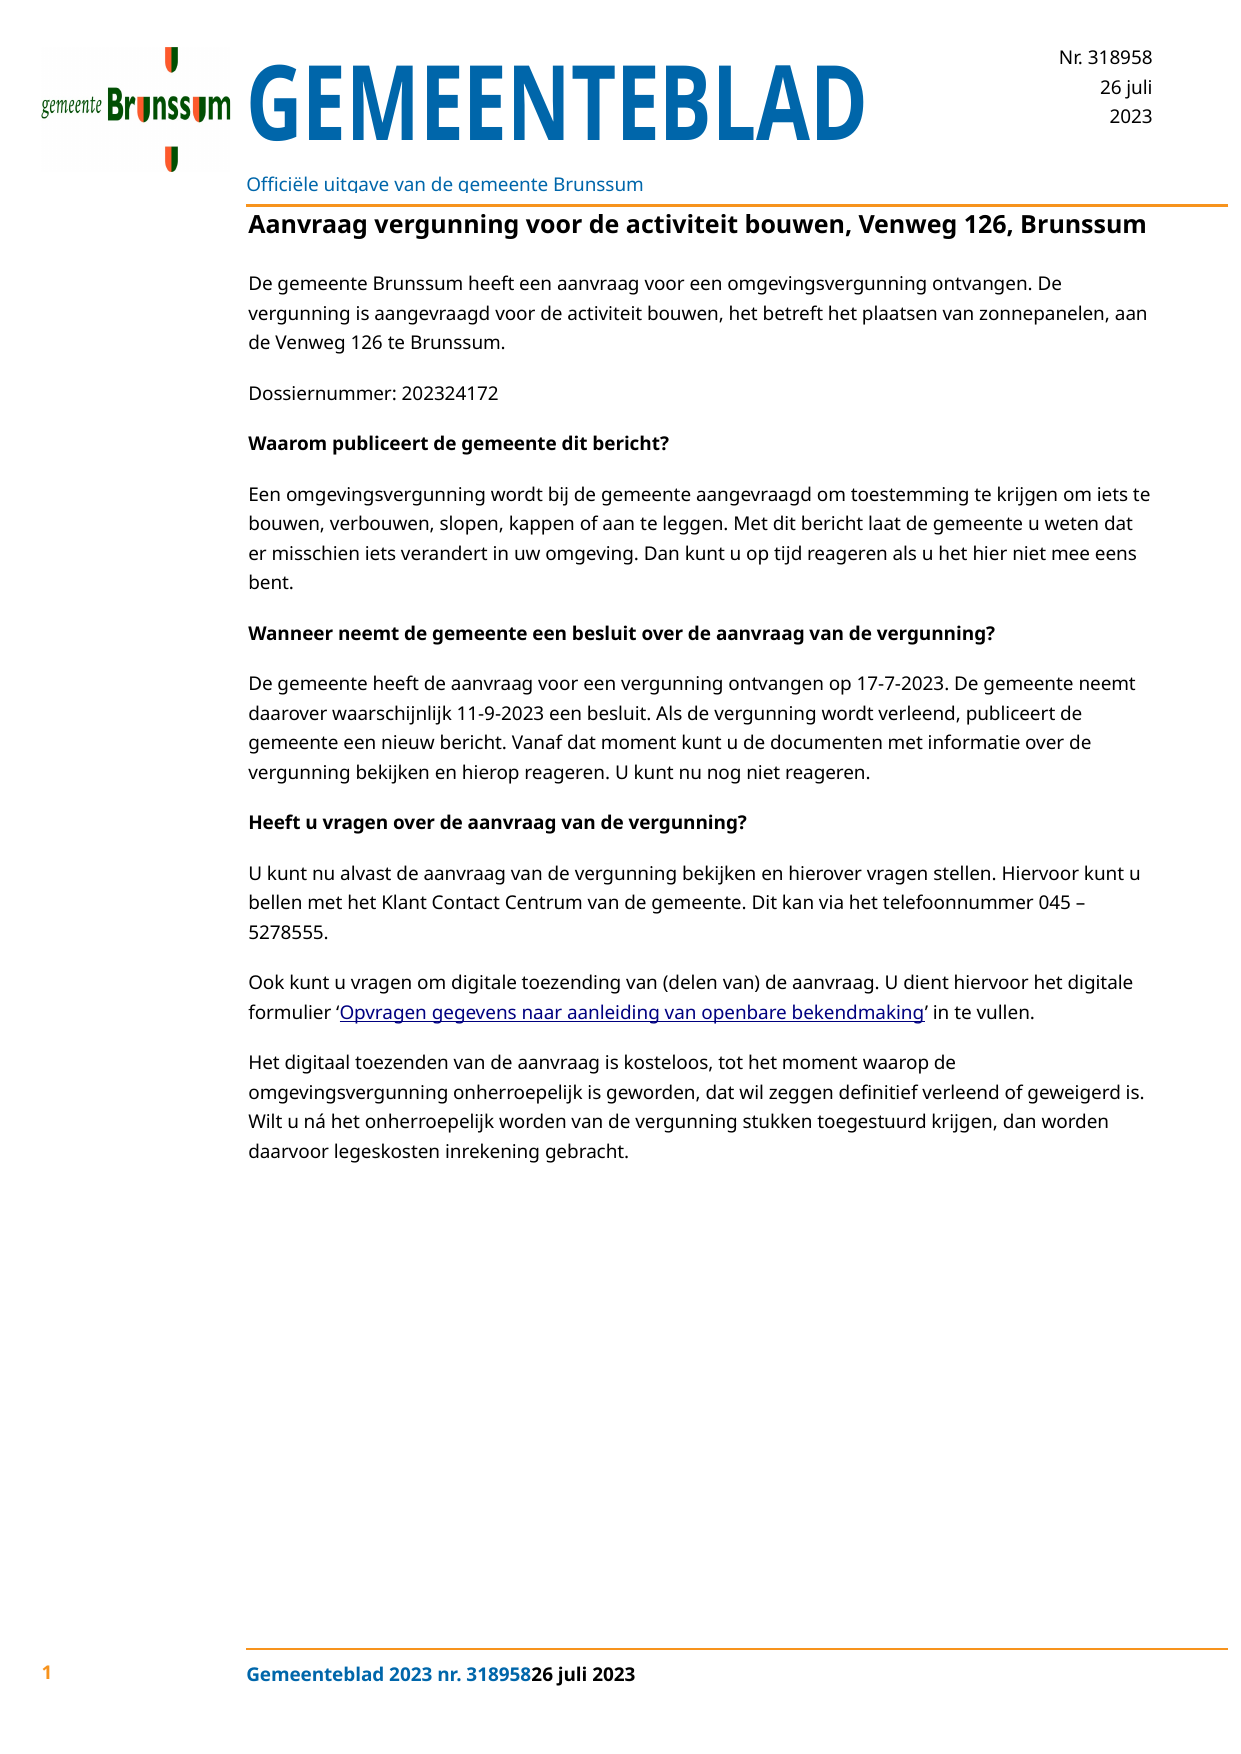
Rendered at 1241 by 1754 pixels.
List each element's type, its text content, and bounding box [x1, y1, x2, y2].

text Waarom publiceert de gemeente dit bericht? [248, 430, 1152, 456]
text Ook kunt u vragen om digitale toezending van (delen van) de aanvraag. U dient hiervoor het digitale formulier ‘Opvragen gegevens naar aanleiding van openbare bekendmaking’ in te vullen. [248, 969, 1152, 1025]
text Dossiernummer: 202324172 [248, 380, 1152, 406]
text De gemeente Brunssum heeft een aanvraag voor een omgevingsvergunning ontvangen. De vergunning is aangevraagd voor de activiteit bouwen, het betreft het plaatsen van zonnepanelen, aan de Venweg 126 te Brunssum. [248, 270, 1152, 355]
text U kunt nu alvast de aanvraag van de vergunning bekijken en hierover vragen stellen. Hiervoor kunt u bellen met het Klant Contact Centrum van de gemeente. Dit kan via het telefoonnummer 045 – 5278555. [248, 860, 1152, 945]
picture [41, 47, 231, 172]
text Een omgevingsvergunning wordt bij de gemeente aangevraagd om toestemming te krijgen om iets te bouwen, verbouwen, slopen, kappen of aan te leggen. Met dit bericht laat de gemeente u weten dat er misschien iets verandert in uw omgeving. Dan kunt u op tijd reageren als u het hier niet mee eens bent. [248, 481, 1152, 595]
text De gemeente heeft de aanvraag voor een vergunning ontvangen op 17-7-2023. De gemeente neemt daarover waarschijnlijk 11-9-2023 een besluit. Als de vergunning wordt verleend, publiceert de gemeente een nieuw bericht. Vanaf dat moment kunt u de documenten met informatie over de vergunning bekijken en hierop reageren. U kunt nu nog niet reageren. [248, 670, 1152, 785]
text Aanvraag vergunning voor de activiteit bouwen, Venweg 126, Brunssum [248, 207, 1152, 241]
text Heeft u vragen over de aanvraag van de vergunning? [248, 809, 1152, 835]
text Wanneer neemt de gemeente een besluit over de aanvraag van de vergunning? [248, 620, 1152, 646]
text Het digitaal toezenden van de aanvraag is kosteloos, tot het moment waarop de omgevingsvergunning onherroepelijk is geworden, dat wil zeggen definitief verleend of geweigerd is. Wilt u ná het onherroepelijk worden van de vergunning stukken toegestuurd krijgen, dan worden daarvoor legeskosten inrekening gebracht. [248, 1049, 1152, 1164]
